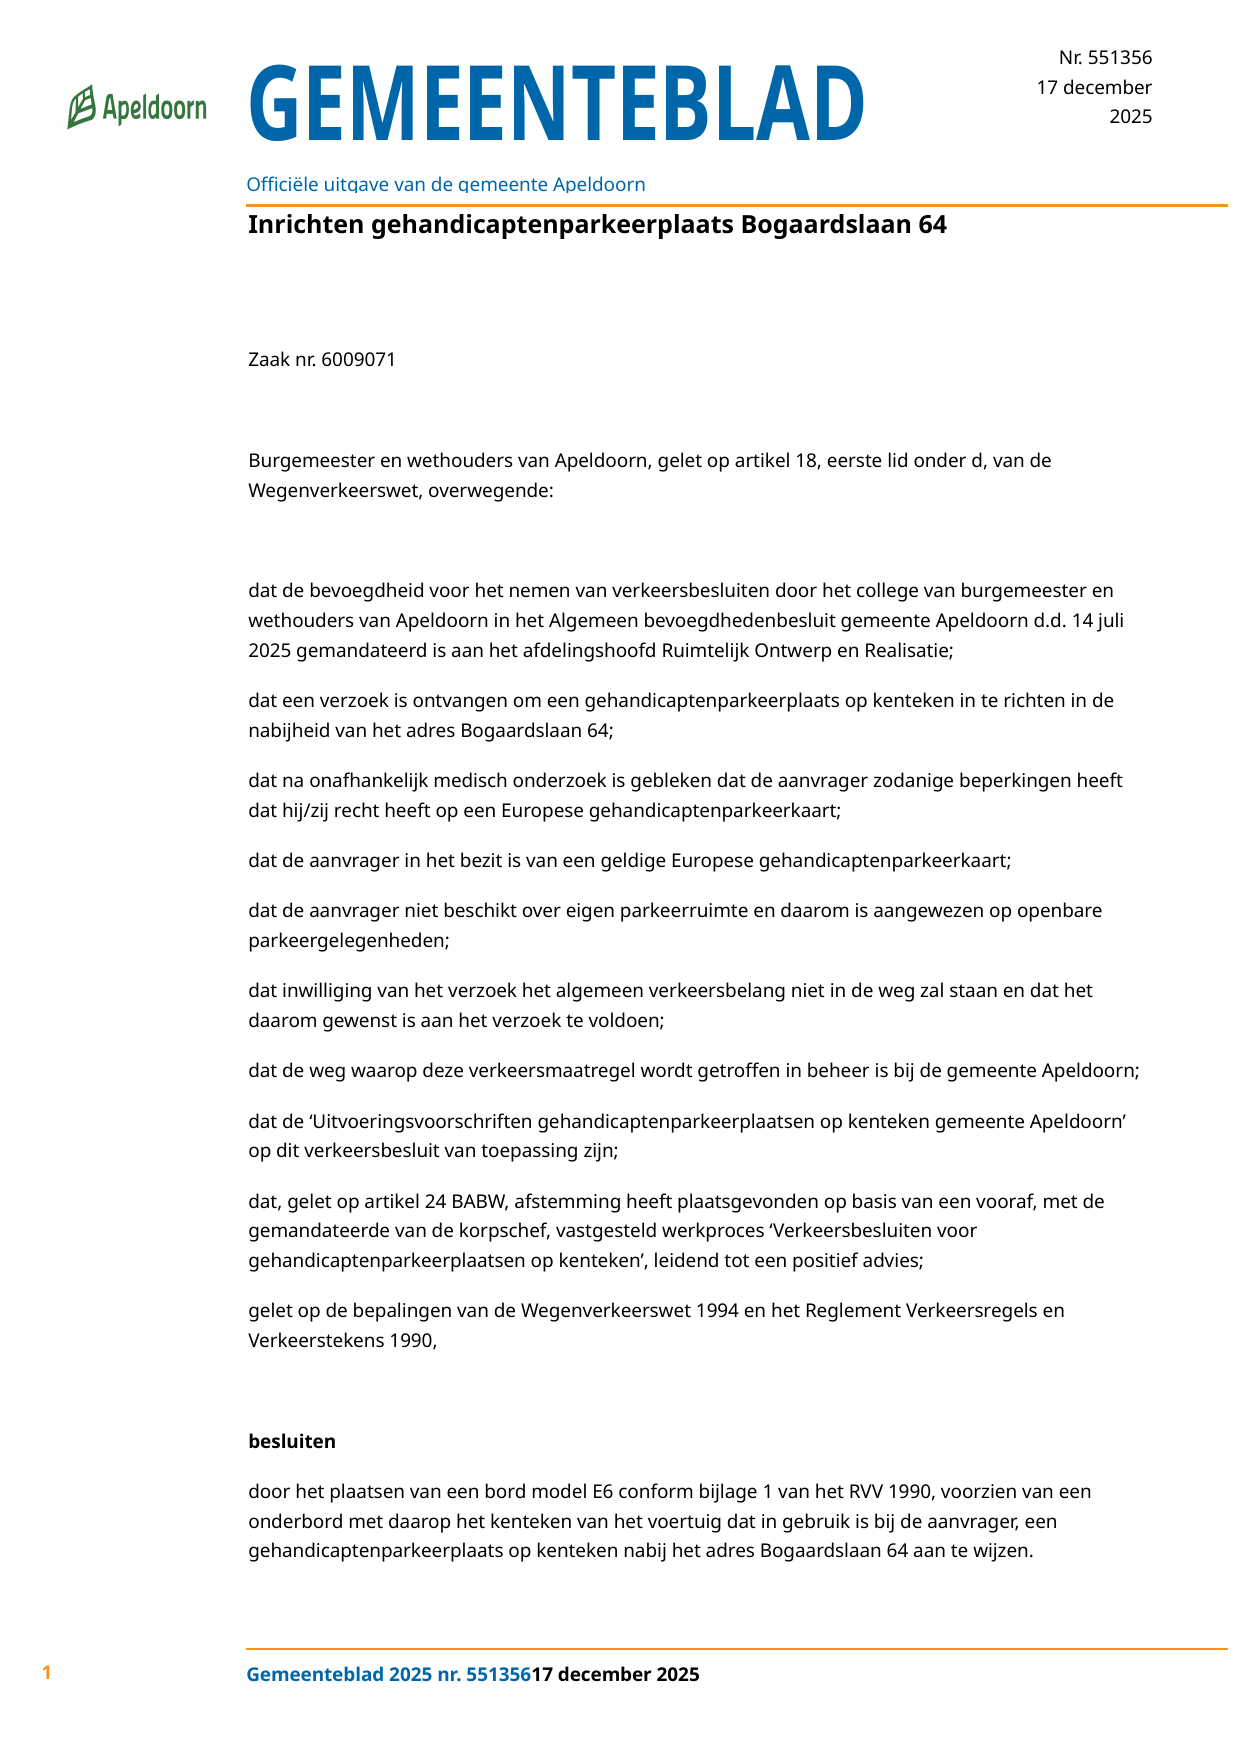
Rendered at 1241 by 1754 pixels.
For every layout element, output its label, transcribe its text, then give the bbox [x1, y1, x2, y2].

text gelet op de bepalingen van de Wegenverkeerswet 1994 en het Reglement Verkeersregels en Verkeerstekens 1990, [248, 1298, 1152, 1353]
text Zaak nr. 6009071 [248, 346, 1152, 372]
text Burgemeester en wethouders van Apeldoorn, gelet op artikel 18, eerste lid onder d, van de Wegenverkeerswet, overwegende: [248, 447, 1152, 503]
text door het plaatsen van een bord model E6 conform bijlage 1 van het RVV 1990, voorzien van een onderbord met daarop het kenteken van het voertuig dat in gebruik is bij de aanvrager, een gehandicaptenparkeerplaats op kenteken nabij het adres Bogaardslaan 64 aan te wijzen. [248, 1478, 1152, 1563]
text dat de aanvrager in het bezit is van een geldige Europese gehandicaptenparkeerkaart; [248, 847, 1152, 873]
text dat de weg waarop deze verkeersmaatregel wordt getroffen in beheer is bij de gemeente Apeldoorn; [248, 1058, 1152, 1083]
text dat, gelet op artikel 24 BABW, afstemming heeft plaatsgevonden op basis van een vooraf, met de gemandateerde van de korpschef, vastgesteld werkproces ‘Verkeersbesluiten voor gehandicaptenparkeerplaatsen op kenteken’, leidend tot een positief advies; [248, 1188, 1152, 1273]
text besluiten [248, 1428, 1152, 1454]
text dat de aanvrager niet beschikt over eigen parkeerruimte en daarom is aangewezen op openbare parkeergelegenheden; [248, 898, 1152, 953]
text dat na onafhankelijk medisch onderzoek is gebleken dat de aanvrager zodanige beperkingen heeft dat hij/zij recht heeft op een Europese gehandicaptenparkeerkaart; [248, 767, 1152, 823]
text dat de ‘Uitvoeringsvoorschriften gehandicaptenparkeerplaatsen op kenteken gemeente Apeldoorn’ op dit verkeersbesluit van toepassing zijn; [248, 1108, 1152, 1163]
picture [41, 47, 231, 172]
text dat de bevoegdheid voor het nemen van verkeersbesluiten door het college van burgemeester en wethouders van Apeldoorn in het Algemeen bevoegdhedenbesluit gemeente Apeldoorn d.d. 14 juli 2025 gemandateerd is aan het afdelingshoofd Ruimtelijk Ontwerp en Realisatie; [248, 578, 1152, 663]
text dat inwilliging van het verzoek het algemeen verkeersbelang niet in de weg zal staan en dat het daarom gewenst is aan het verzoek te voldoen; [248, 978, 1152, 1033]
text dat een verzoek is ontvangen om een gehandicaptenparkeerplaats op kenteken in te richten in de nabijheid van het adres Bogaardslaan 64; [248, 687, 1152, 743]
text Inrichten gehandicaptenparkeerplaats Bogaardslaan 64 [248, 207, 1152, 241]
